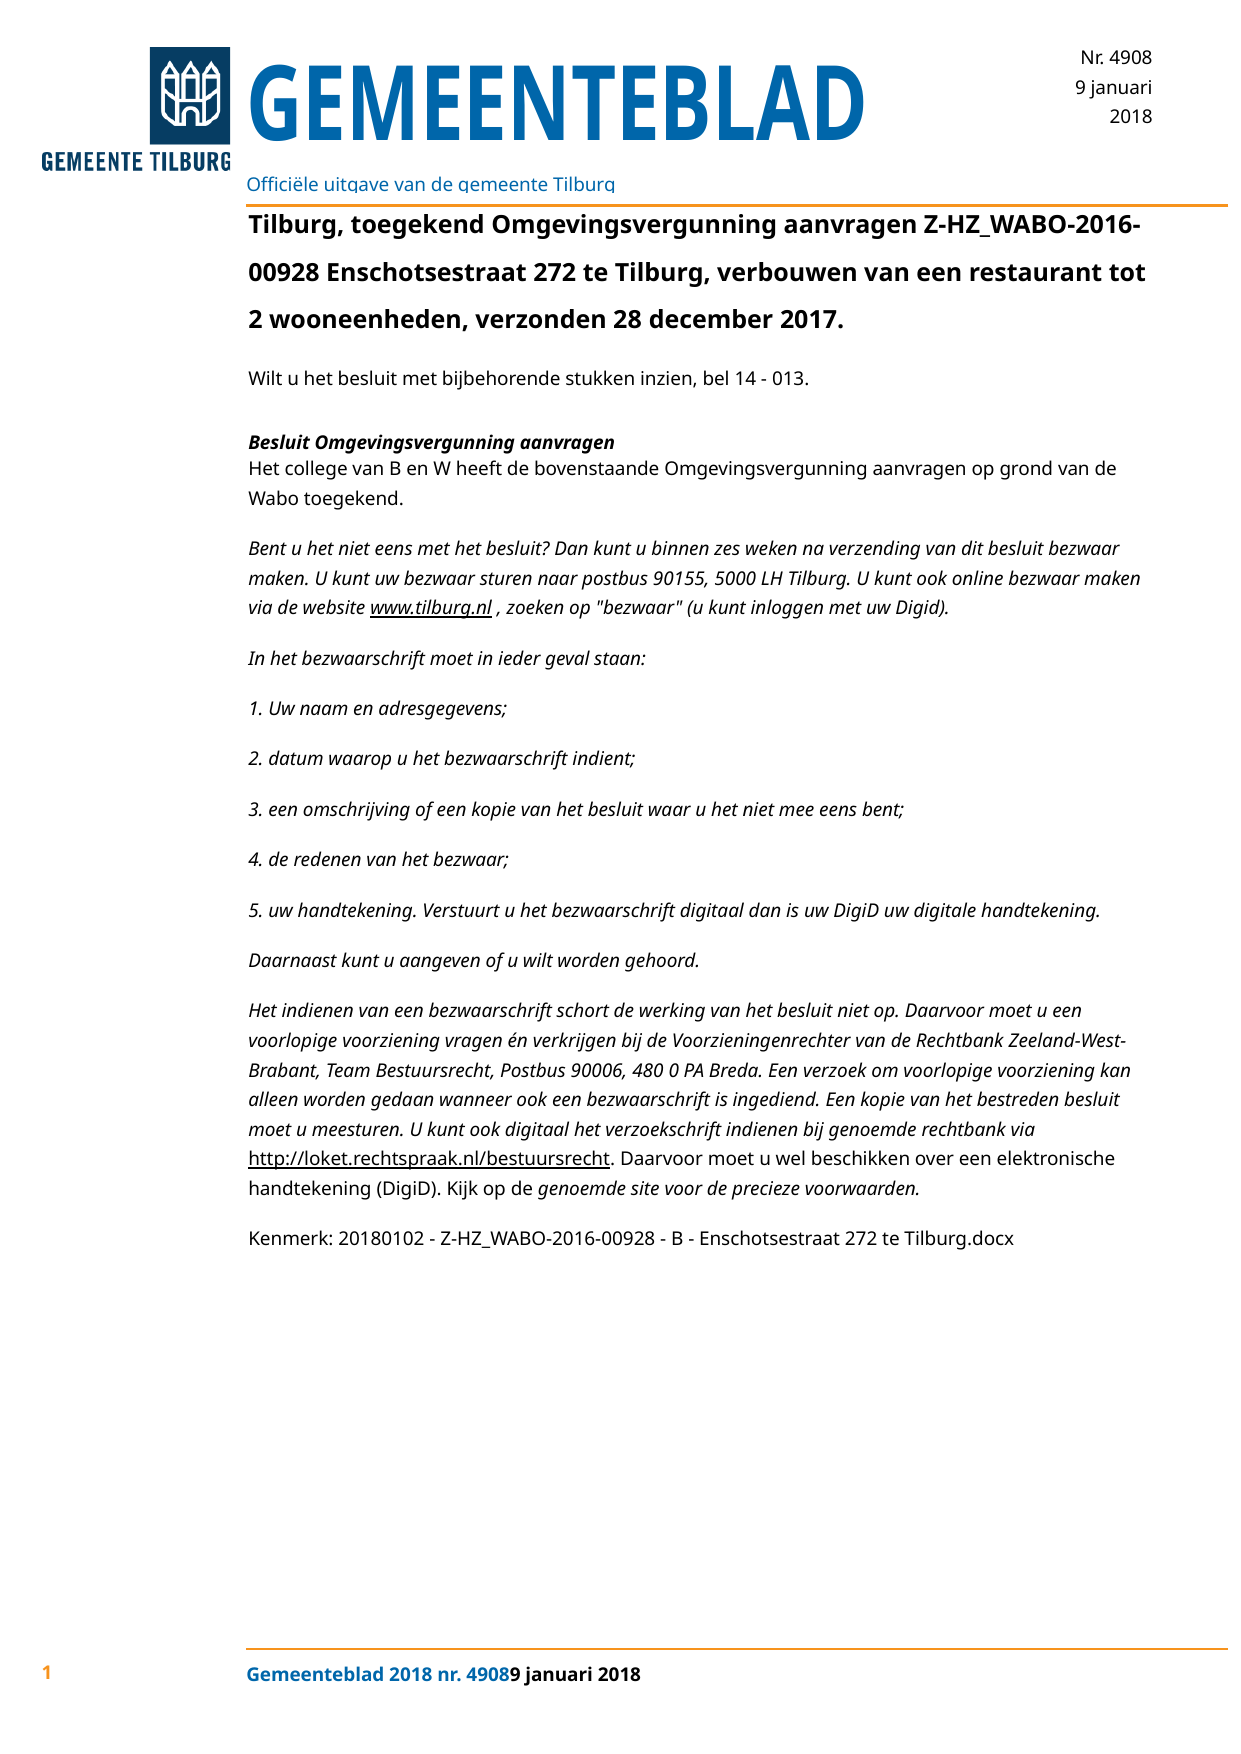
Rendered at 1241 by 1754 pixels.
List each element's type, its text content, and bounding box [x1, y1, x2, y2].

text 5. uw handtekening. Verstuurt u het bezwaarschrift digitaal dan is uw DigiD uw digitale handtekening. [248, 897, 1152, 923]
text Tilburg, toegekend Omgevingsvergunning aanvragen Z-HZ_WABO-2016-00928 Enschotsestraat 272 te Tilburg, verbouwen van een restaurant tot 2 wooneenheden, verzonden 28 december 2017. [248, 207, 1152, 336]
picture [41, 47, 231, 172]
text 3. een omschrijving of een kopie van het besluit waar u het niet mee eens bent; [248, 796, 1152, 822]
text Wilt u het besluit met bijbehorende stukken inzien, bel 14 - 013. [248, 366, 1152, 391]
text Bent u het niet eens met het besluit? Dan kunt u binnen zes weken na verzending van dit besluit bezwaar maken. U kunt uw bezwaar sturen naar postbus 90155, 5000 LH Tilburg. U kunt ook online bezwaar maken via de website www.tilburg.nl , zoeken op "bezwaar" (u kunt inloggen met uw Digid). [248, 535, 1152, 620]
text 4. de redenen van het bezwaar; [248, 846, 1152, 872]
text Besluit Omgevingsvergunning aanvragen [248, 429, 1152, 455]
text Kenmerk: 20180102 - Z-HZ_WABO-2016-00928 - B - Enschotsestraat 272 te Tilburg.docx [248, 1226, 1152, 1251]
text 2. datum waarop u het bezwaarschrift indient; [248, 746, 1152, 771]
text Daarnaast kunt u aangeven of u wilt worden gehoord. [248, 947, 1152, 973]
text 1. Uw naam en adresgegevens; [248, 695, 1152, 721]
text In het bezwaarschrift moet in ieder geval staan: [248, 645, 1152, 671]
text Het indienen van een bezwaarschrift schort de werking van het besluit niet op. Daarvoor moet u een voorlopige voorziening vragen én verkrijgen bij de Voorzieningenrechter van de Rechtbank Zeeland-West-Brabant, Team Bestuursrecht, Postbus 90006, 480 0 PA Breda. Een verzoek om voorlopige voorziening kan alleen worden gedaan wanneer ook een bezwaarschrift is ingediend. Een kopie van het bestreden besluit moet u meesturen. U kunt ook digitaal het verzoekschrift indienen bij genoemde rechtbank via http://loket.rechtspraak.nl/bestuursrecht. Daarvoor moet u wel beschikken over een elektronische handtekening (DigiD). Kijk op de genoemde site voor de precieze voorwaarden. [248, 998, 1152, 1201]
text Het college van B en W heeft de bovenstaande Omgevingsvergunning aanvragen op grond van de Wabo toegekend. [248, 455, 1152, 511]
